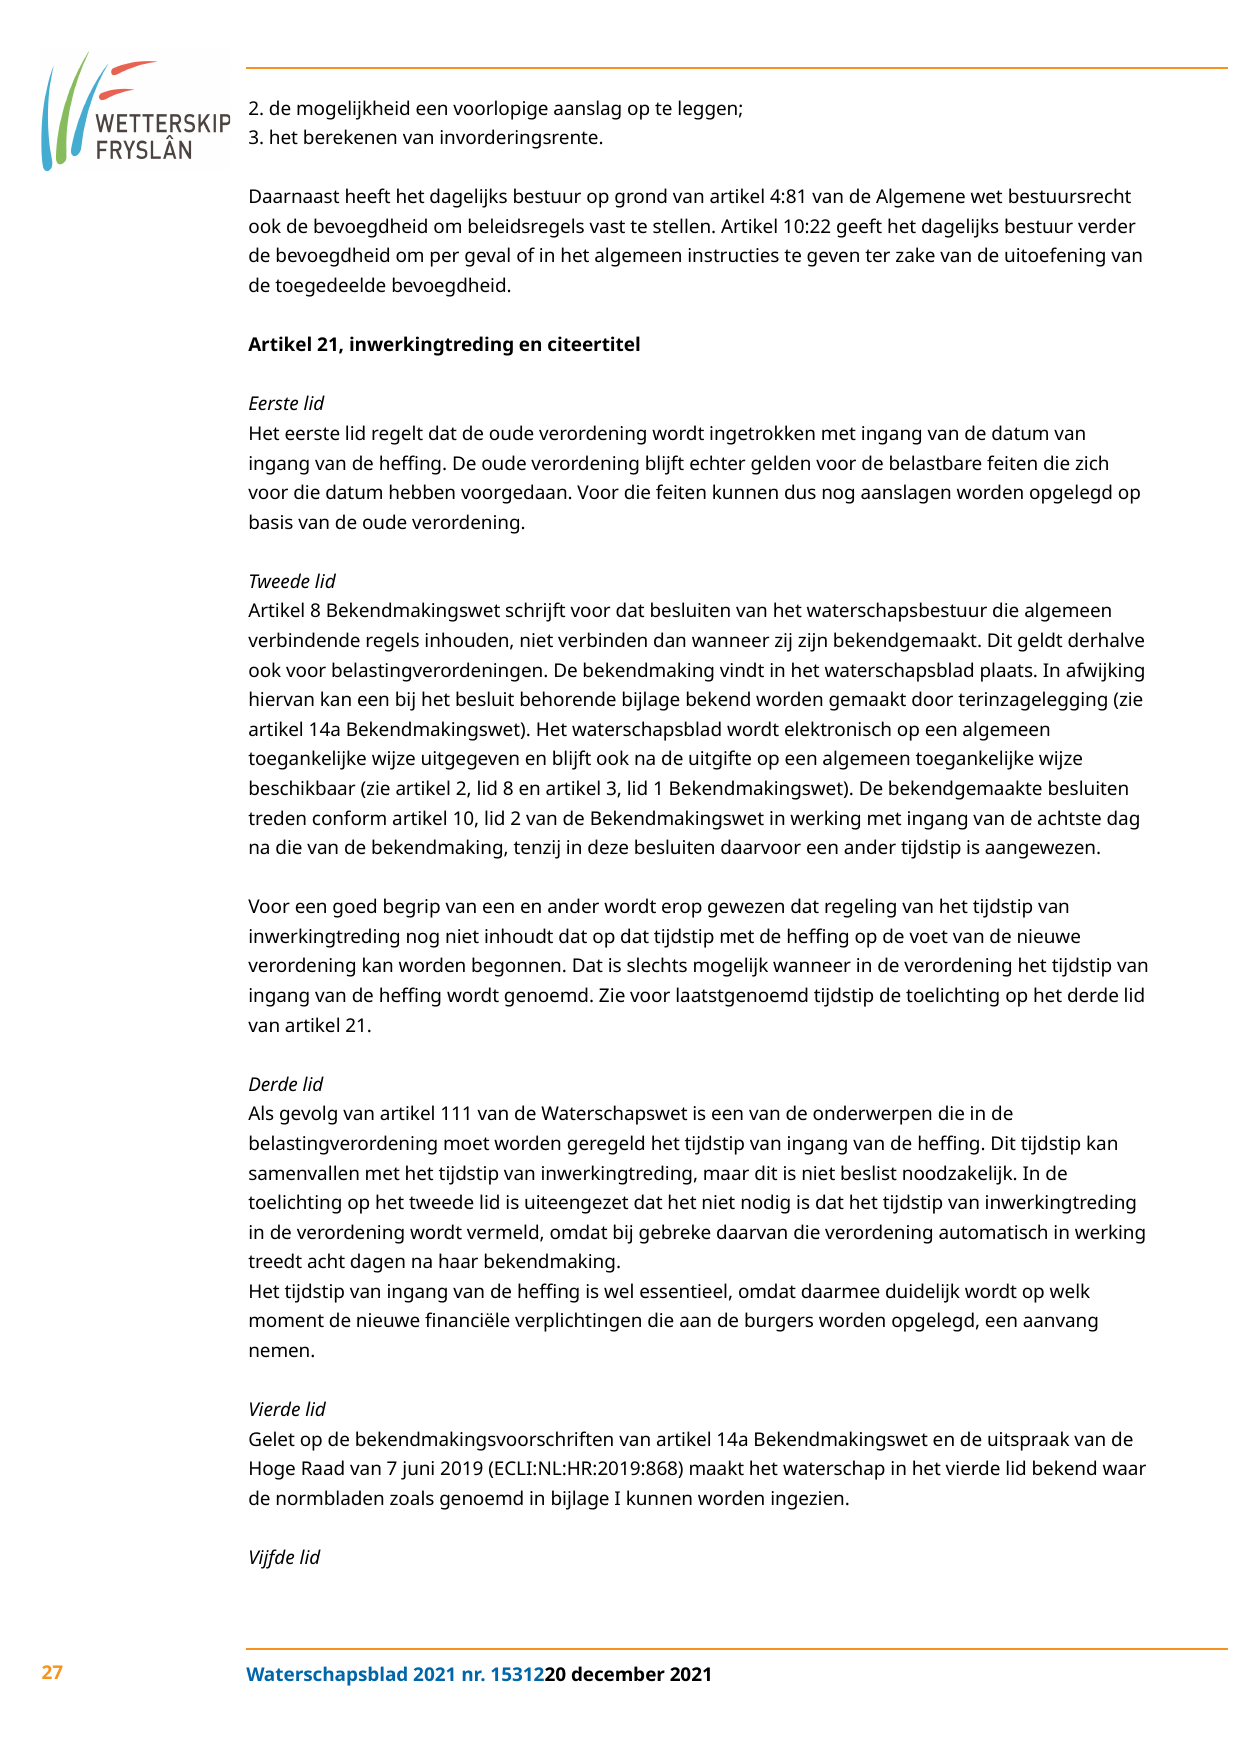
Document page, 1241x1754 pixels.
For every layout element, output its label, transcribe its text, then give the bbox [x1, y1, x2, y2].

text Artikel 8 Bekendmakingswet schrijft voor dat besluiten van het waterschapsbestuur die algemeen verbindende regels inhouden, niet verbinden dan wanneer zij zijn bekendgemaakt. Dit geldt derhalve ook voor belastingverordeningen. De bekendmaking vindt in het waterschapsblad plaats. In afwijking hiervan kan een bij het besluit behorende bijlage bekend worden gemaakt door terinzagelegging (zie artikel 14a Bekendmakingswet). Het waterschapsblad wordt elektronisch op een algemeen toegankelijke wijze uitgegeven en blijft ook na de uitgifte op een algemeen toegankelijke wijze beschikbaar (zie artikel 2, lid 8 en artikel 3, lid 1 Bekendmakingswet). De bekendgemaakte besluiten treden conform artikel 10, lid 2 van de Bekendmakingswet in werking met ingang van de achtste dag na die van de bekendmaking, tenzij in deze besluiten daarvoor een ander tijdstip is aangewezen. [248, 598, 1152, 860]
text Daarnaast heeft het dagelijks bestuur op grond van artikel 4:81 van de Algemene wet bestuursrecht ook de bevoegdheid om beleidsregels vast te stellen. Artikel 10:22 geeft het dagelijks bestuur verder de bevoegdheid om per geval of in het algemeen instructies te geven ter zake van de uitoefening van de toegedeelde bevoegdheid. [248, 183, 1152, 298]
text Derde lid [248, 1071, 1152, 1097]
picture [41, 47, 231, 172]
text Artikel 21, inwerkingtreding en citeertitel [248, 331, 1152, 357]
text Vijfde lid [248, 1544, 1152, 1570]
text Tweede lid [248, 568, 1152, 594]
text 2. de mogelijkheid een voorlopige aanslag op te leggen; [248, 95, 1152, 121]
text 3. het berekenen van invorderingsrente. [248, 124, 1152, 150]
text Vierde lid [248, 1396, 1152, 1422]
text Het tijdstip van ingang van de heffing is wel essentieel, omdat daarmee duidelijk wordt op welk moment de nieuwe financiële verplichtingen die aan de burgers worden opgelegd, een aanvang nemen. [248, 1278, 1152, 1363]
text Voor een goed begrip van een en ander wordt erop gewezen dat regeling van het tijdstip van inwerkingtreding nog niet inhoudt dat op dat tijdstip met de heffing op de voet van de nieuwe verordening kan worden begonnen. Dat is slechts mogelijk wanneer in de verordening het tijdstip van ingang van de heffing wordt genoemd. Zie voor laatstgenoemd tijdstip de toelichting op het derde lid van artikel 21. [248, 893, 1152, 1038]
text Het eerste lid regelt dat de oude verordening wordt ingetrokken met ingang van de datum van ingang van de heffing. De oude verordening blijft echter gelden voor de belastbare feiten die zich voor die datum hebben voorgedaan. Voor die feiten kunnen dus nog aanslagen worden opgelegd op basis van de oude verordening. [248, 420, 1152, 535]
text Als gevolg van artikel 111 van de Waterschapswet is een van de onderwerpen die in de belastingverordening moet worden geregeld het tijdstip van ingang van de heffing. Dit tijdstip kan samenvallen met het tijdstip van inwerkingtreding, maar dit is niet beslist noodzakelijk. In de toelichting op het tweede lid is uiteengezet dat het niet nodig is dat het tijdstip van inwerkingtreding in de verordening wordt vermeld, omdat bij gebreke daarvan die verordening automatisch in werking treedt acht dagen na haar bekendmaking. [248, 1101, 1152, 1274]
text Gelet op de bekendmakingsvoorschriften van artikel 14a Bekendmakingswet en de uitspraak van de Hoge Raad van 7 juni 2019 (ECLI:NL:HR:2019:868) maakt het waterschap in het vierde lid bekend waar de normbladen zoals genoemd in bijlage I kunnen worden ingezien. [248, 1426, 1152, 1511]
text Eerste lid [248, 391, 1152, 416]
